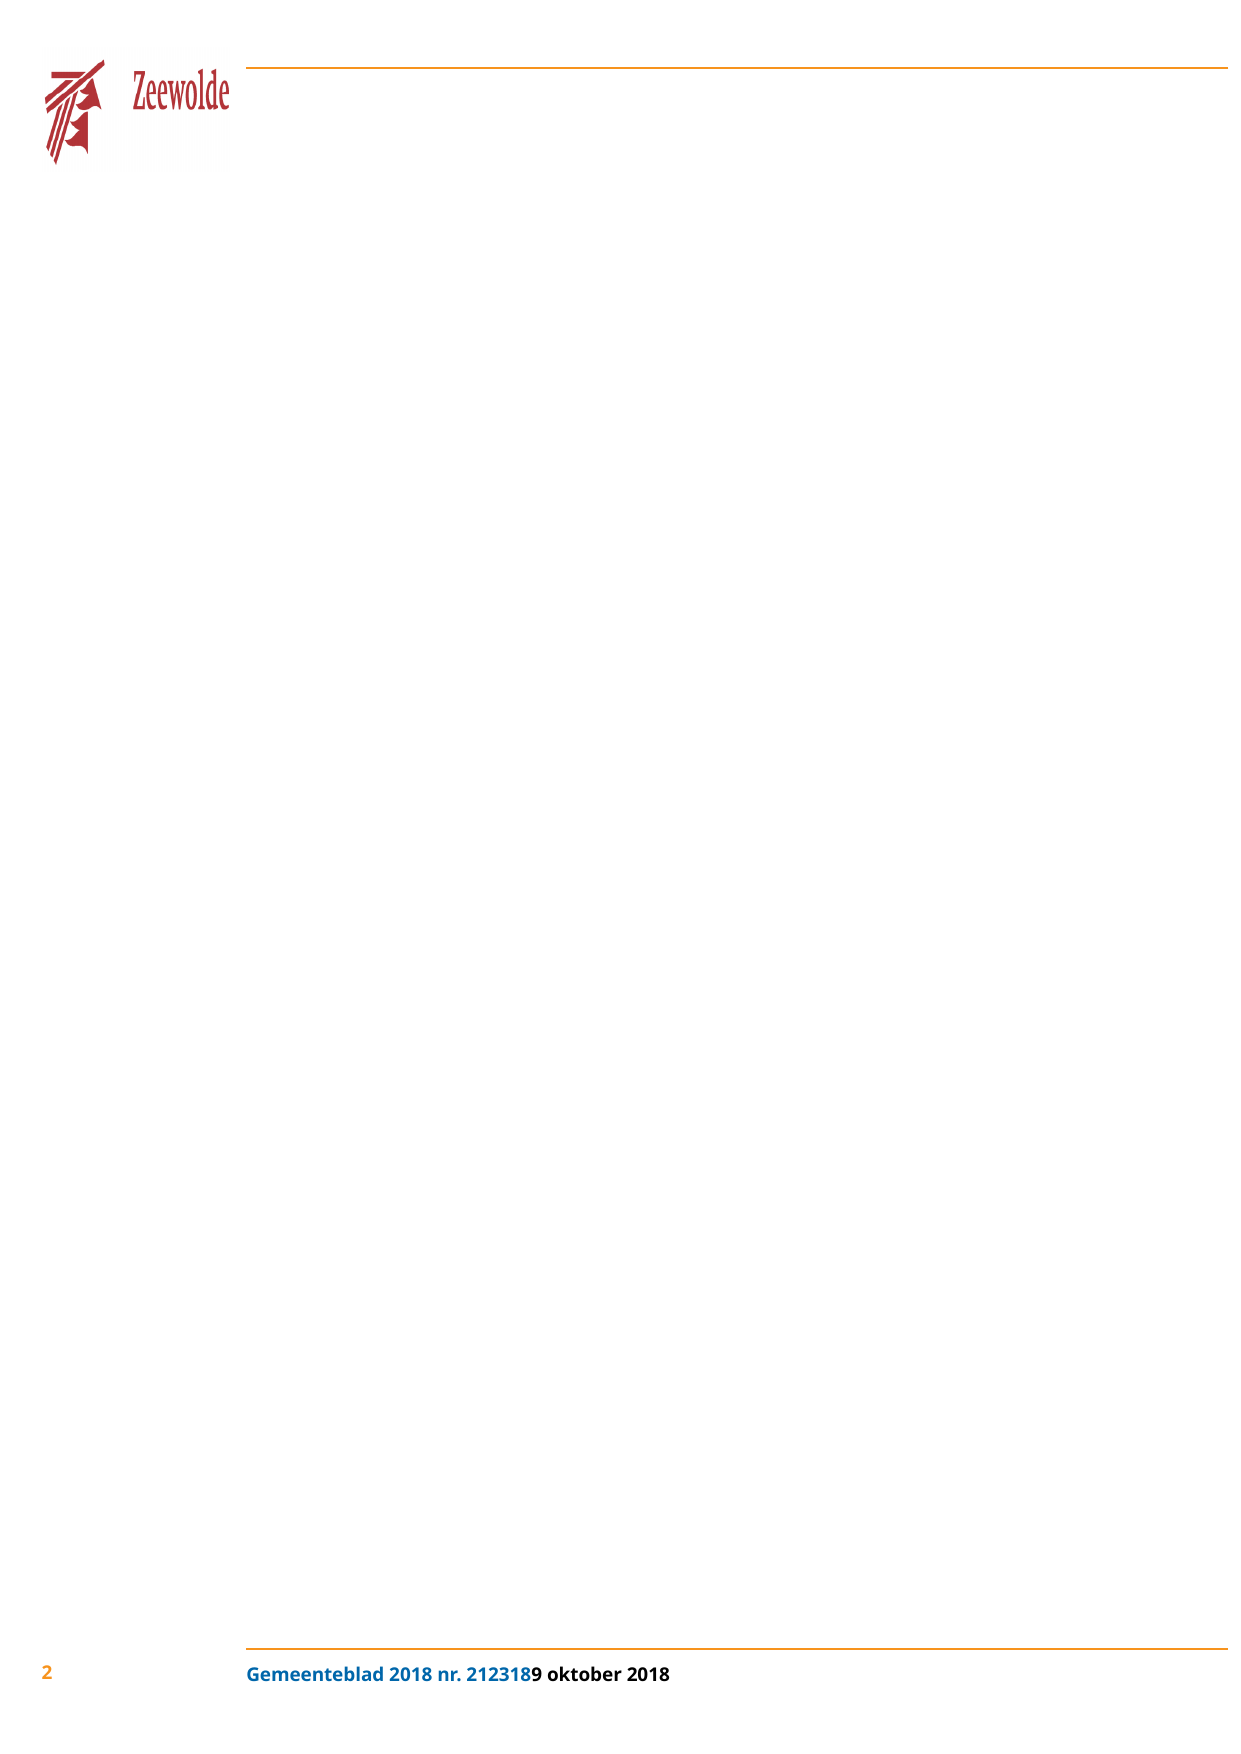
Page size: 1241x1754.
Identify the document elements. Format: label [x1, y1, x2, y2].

picture [41, 47, 231, 172]
